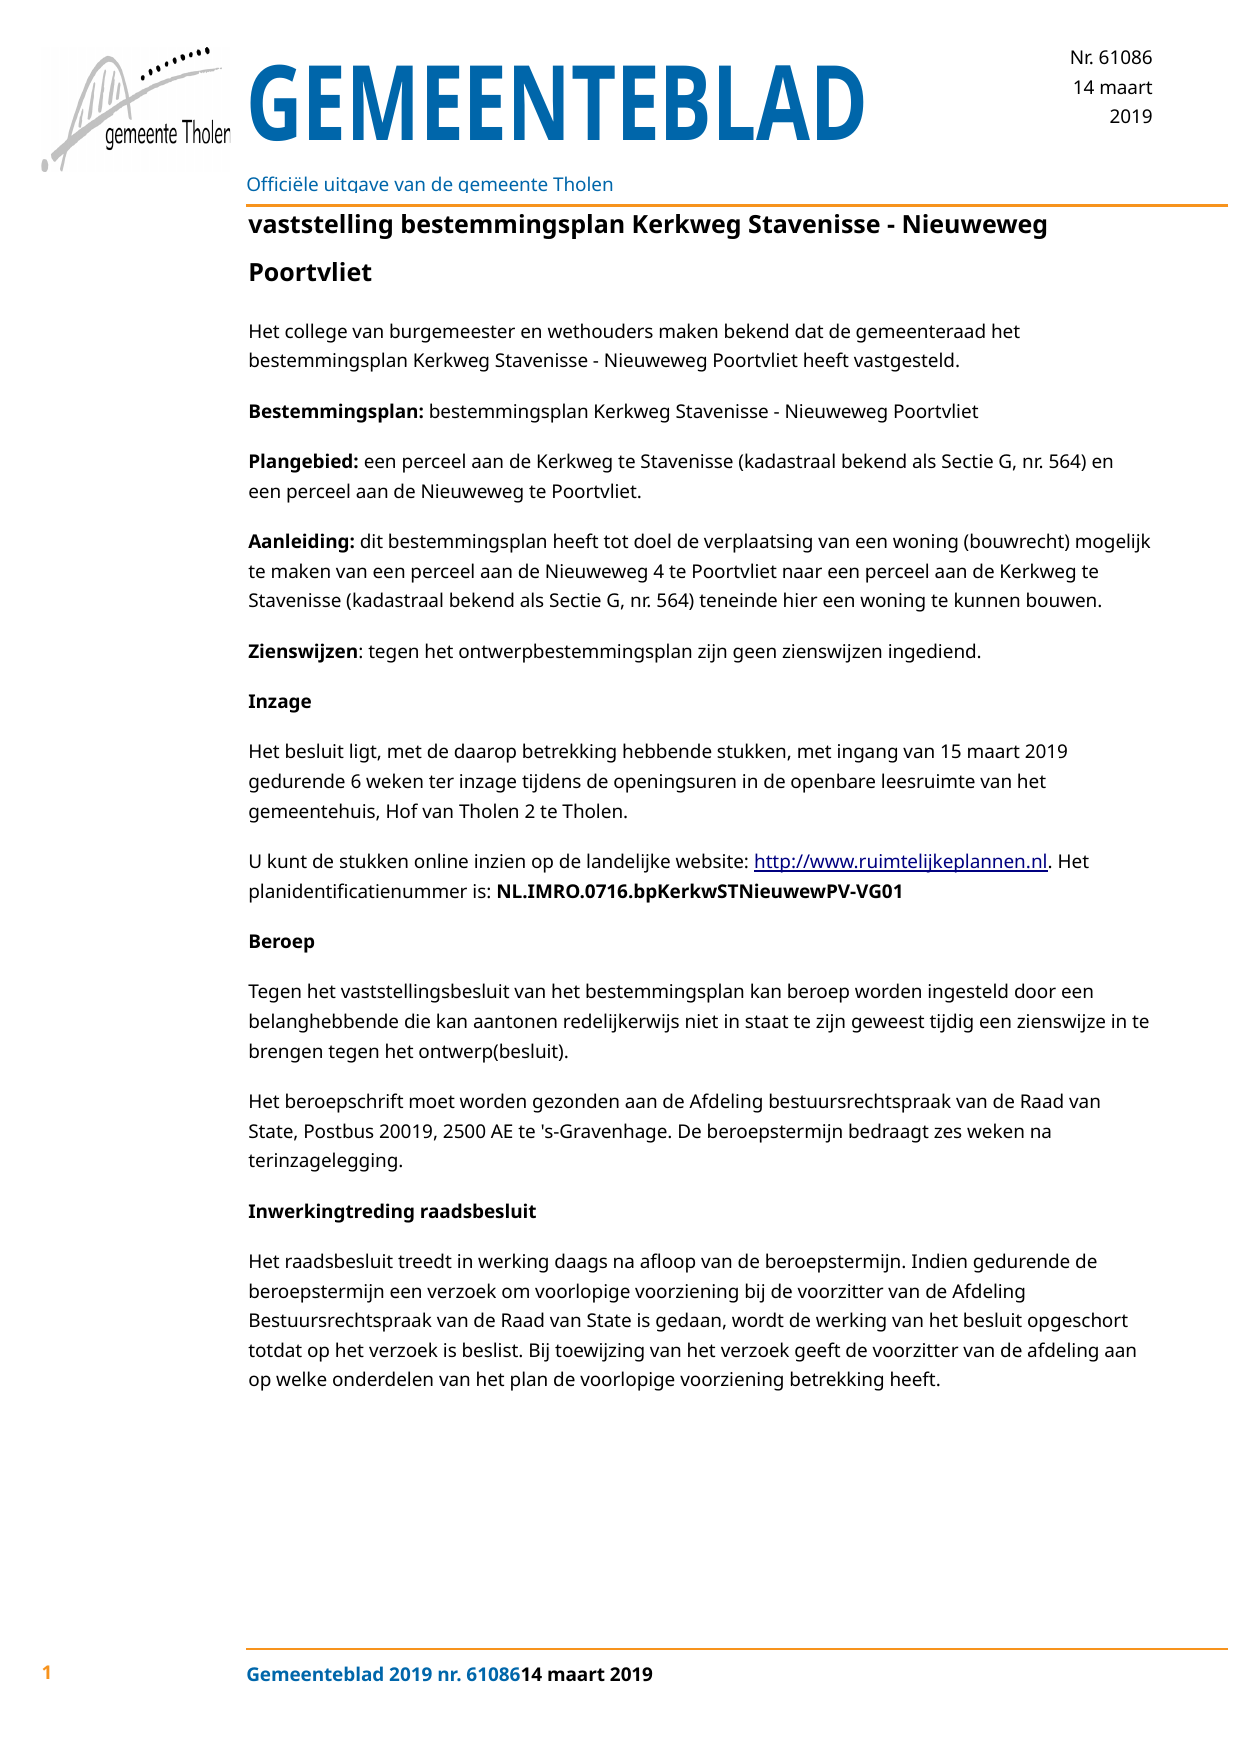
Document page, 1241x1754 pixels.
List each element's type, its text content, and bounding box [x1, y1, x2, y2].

picture [41, 47, 231, 172]
text U kunt de stukken online inzien op de landelijke website: http://www.ruimtelijkeplannen.nl. Het planidentificatienummer is: NL.IMRO.0716.bpKerkwSTNieuwewPV-VG01 [248, 848, 1152, 904]
text Inwerkingtreding raadsbesluit [248, 1198, 1152, 1224]
text Het beroepschrift moet worden gezonden aan de Afdeling bestuursrechtspraak van de Raad van State, Postbus 20019, 2500 AE te 's-Gravenhage. De beroepstermijn bedraagt zes weken na terinzagelegging. [248, 1088, 1152, 1173]
text Inzage [248, 688, 1152, 714]
text Zienswijzen: tegen het ontwerpbestemmingsplan zijn geen zienswijzen ingediend. [248, 638, 1152, 664]
text Het raadsbesluit treedt in werking daags na afloop van de beroepstermijn. Indien gedurende de beroepstermijn een verzoek om voorlopige voorziening bij de voorzitter van de Afdeling Bestuursrechtspraak van de Raad van State is gedaan, wordt de werking van het besluit opgeschort totdat op het verzoek is beslist. Bij toewijzing van het verzoek geeft de voorzitter van de afdeling aan op welke onderdelen van het plan de voorlopige voorziening betrekking heeft. [248, 1248, 1152, 1392]
text Tegen het vaststellingsbesluit van het bestemmingsplan kan beroep worden ingesteld door een belanghebbende die kan aantonen redelijkerwijs niet in staat te zijn geweest tijdig een zienswijze in te brengen tegen het ontwerp(besluit). [248, 979, 1152, 1064]
text Beroep [248, 928, 1152, 954]
text Bestemmingsplan: bestemmingsplan Kerkweg Stavenisse - Nieuweweg Poortvliet [248, 398, 1152, 424]
text Het college van burgemeester en wethouders maken bekend dat de gemeenteraad het bestemmingsplan Kerkweg Stavenisse - Nieuweweg Poortvliet heeft vastgesteld. [248, 318, 1152, 373]
text Aanleiding: dit bestemmingsplan heeft tot doel de verplaatsing van een woning (bouwrecht) mogelijk te maken van een perceel aan de Nieuweweg 4 te Poortvliet naar een perceel aan de Kerkweg te Stavenisse (kadastraal bekend als Sectie G, nr. 564) teneinde hier een woning te kunnen bouwen. [248, 528, 1152, 613]
text Het besluit ligt, met de daarop betrekking hebbende stukken, met ingang van 15 maart 2019 gedurende 6 weken ter inzage tijdens de openingsuren in de openbare leesruimte van het gemeentehuis, Hof van Tholen 2 te Tholen. [248, 739, 1152, 824]
text Plangebied: een perceel aan de Kerkweg te Stavenisse (kadastraal bekend als Sectie G, nr. 564) en een perceel aan de Nieuweweg te Poortvliet. [248, 448, 1152, 504]
text vaststelling bestemmingsplan Kerkweg Stavenisse - Nieuweweg Poortvliet [248, 207, 1152, 288]
